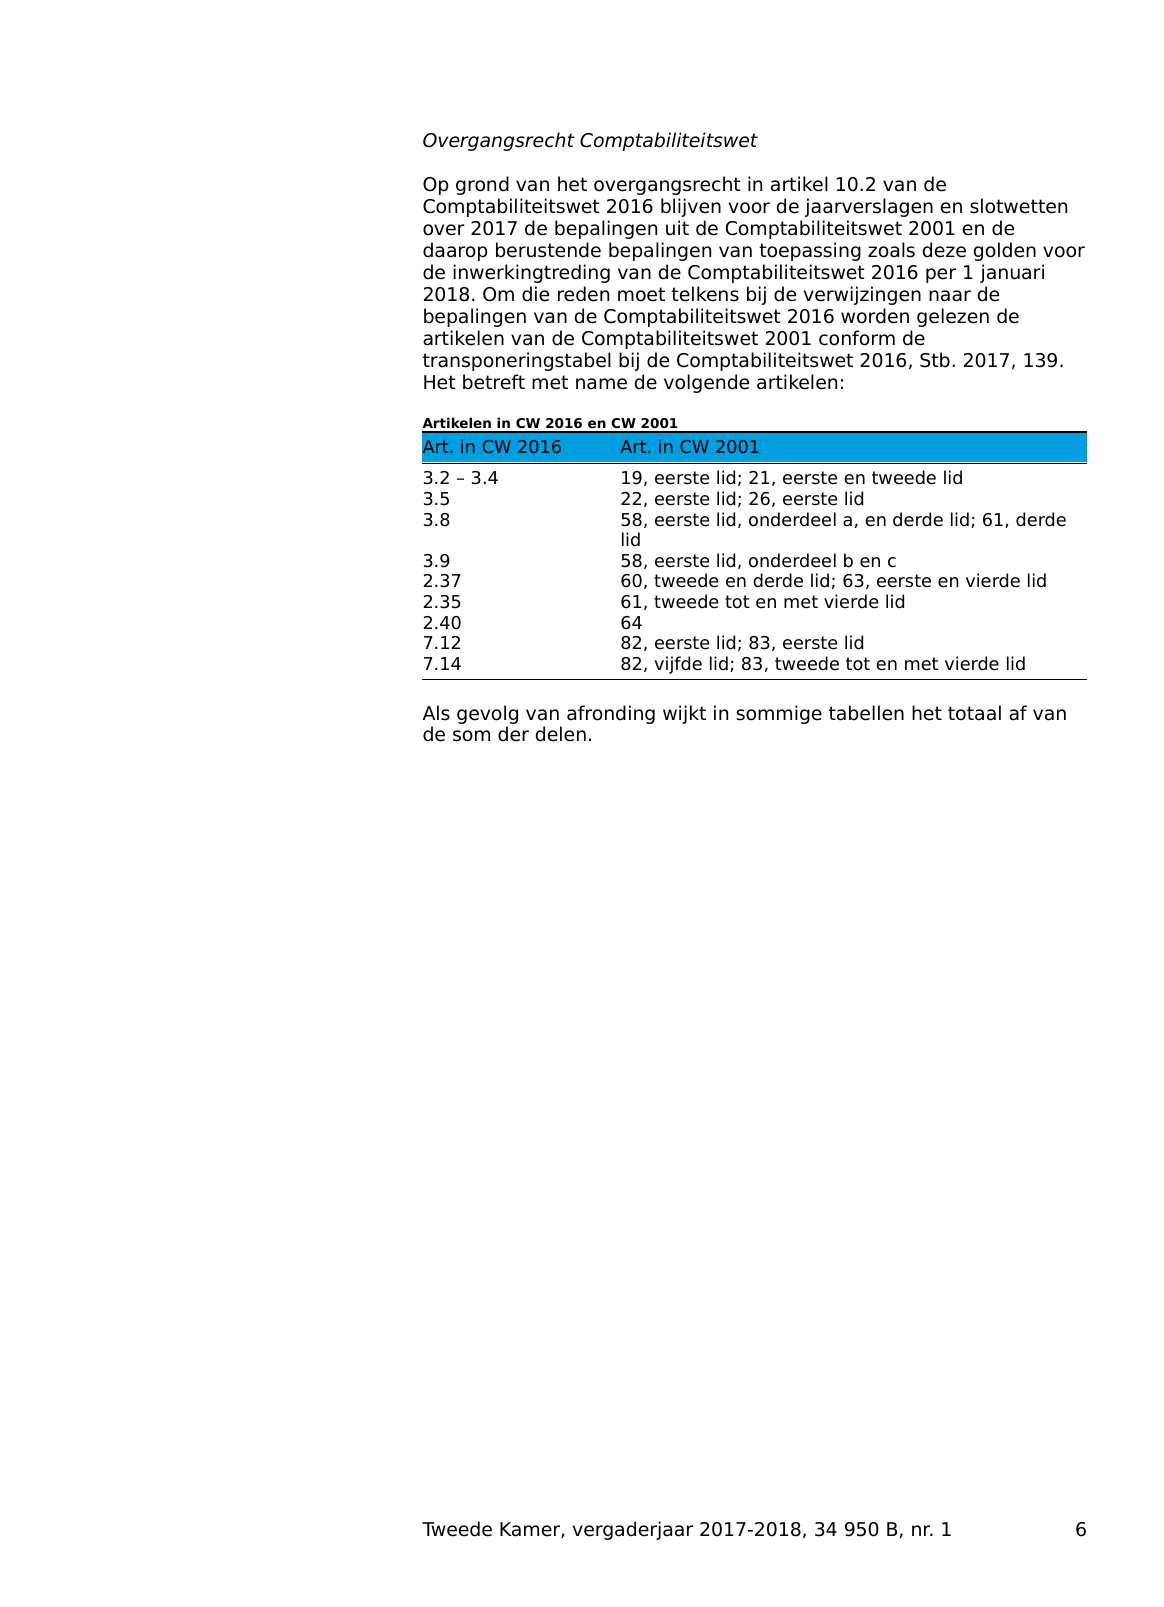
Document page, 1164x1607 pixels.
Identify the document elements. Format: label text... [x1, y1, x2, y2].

table_cell 82, eerste lid; 83, eerste lid [614, 633, 1087, 654]
table_header Artikelen in CW 2016 en CW 2001 [422, 416, 1087, 431]
table_cell 3.8 [422, 510, 614, 551]
text Als gevolg van afronding wijkt in sommige tabellen het totaal af van de som der delen. [422, 702, 1087, 746]
table_cell 58, eerste lid, onderdeel b en c [614, 551, 1087, 571]
table_cell 3.2 – 3.4 [422, 464, 614, 489]
subtitle Overgangsrecht Comptabiliteitswet [422, 130, 1087, 152]
table_cell Art. in CW 2001 [614, 433, 1087, 462]
table_cell 82, vijfde lid; 83, tweede tot en met vierde lid [614, 654, 1087, 679]
table_cell 61, tweede tot en met vierde lid [614, 592, 1087, 613]
table_cell 2.35 [422, 592, 614, 613]
table_cell 58, eerste lid, onderdeel a, en derde lid; 61, derde lid [614, 510, 1087, 551]
table_cell 3.9 [422, 551, 614, 571]
table_cell 3.5 [422, 489, 614, 509]
table_cell 19, eerste lid; 21, eerste en tweede lid [614, 464, 1087, 489]
table_cell Art. in CW 2016 [422, 433, 614, 462]
table_cell 60, tweede en derde lid; 63, eerste en vierde lid [614, 571, 1087, 592]
table_cell 7.14 [422, 654, 614, 679]
table_cell 22, eerste lid; 26, eerste lid [614, 489, 1087, 509]
table_cell 2.40 [422, 613, 614, 633]
text Op grond van het overgangsrecht in artikel 10.2 van de Comptabiliteitswet 2016 blijven voor de jaarverslagen en slotwetten over 2017 de bepalingen uit de Comptabiliteitswet 2001 en de daarop berustende bepalingen van toepassing zoals deze golden voor de inwerkingtreding van de Comptabiliteitswet 2016 per 1 januari 2018. Om die reden moet telkens bij de verwijzingen naar de bepalingen van de Comptabiliteitswet 2016 worden gelezen de artikelen van de Comptabiliteitswet 2001 conform de transponeringstabel bij de Comptabiliteitswet 2016, Stb. 2017, 139. Het betreft met name de volgende artikelen: [422, 174, 1087, 394]
table_cell 7.12 [422, 633, 614, 654]
table_cell 2.37 [422, 571, 614, 592]
table_cell 64 [614, 613, 1087, 633]
